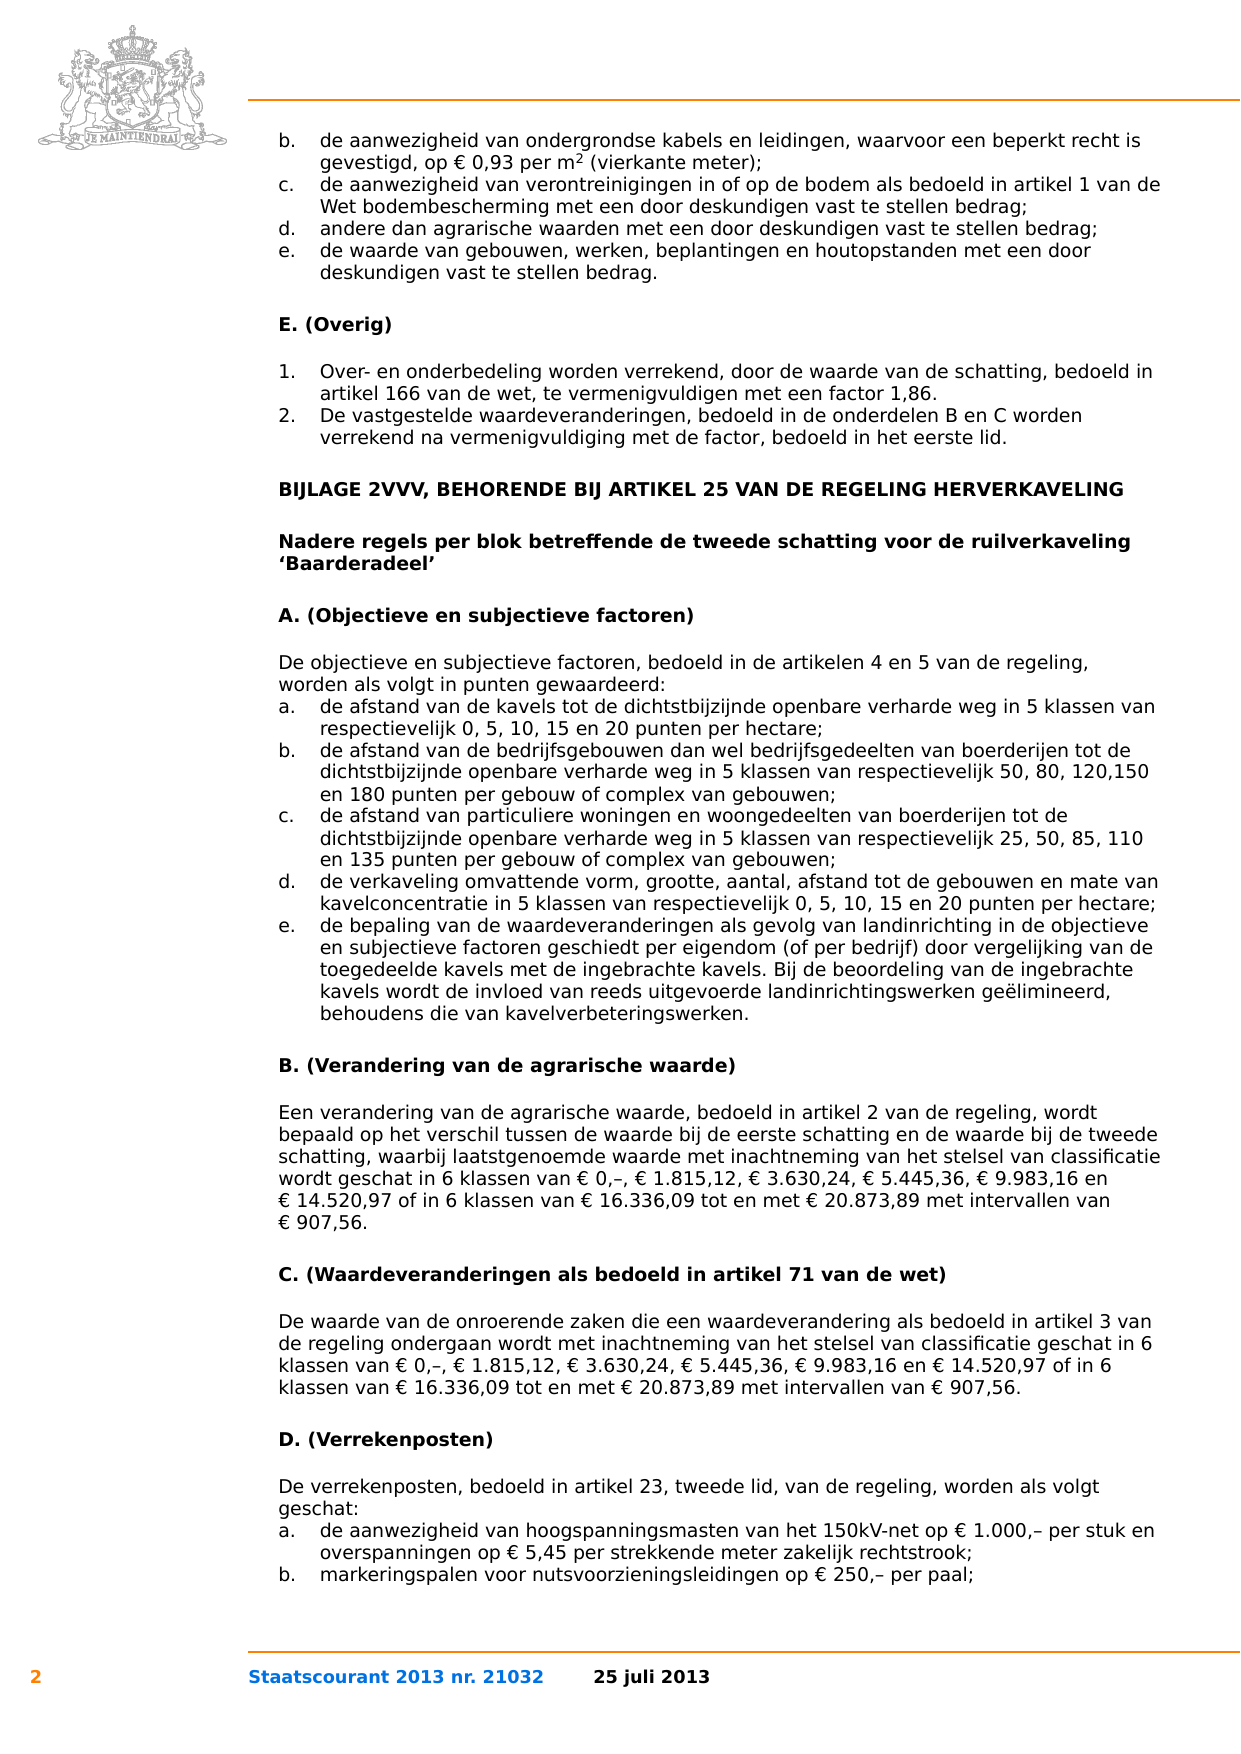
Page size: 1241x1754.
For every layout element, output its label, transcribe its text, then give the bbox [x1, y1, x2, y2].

subtitle Nadere regels per blok betreffende de tweede schatting voor de ruilverkaveling ‘Baarderadeel’ [278, 531, 1163, 574]
text De verrekenposten, bedoeld in artikel 23, tweede lid, van de regeling, worden als volgt geschat: [278, 1476, 1163, 1520]
text b. de aanwezigheid van ondergrondse kabels en leidingen, waarvoor een beperkt recht is gevestigd, op € 0,93 per m2 (vierkante meter); [278, 130, 1163, 174]
text c. de afstand van particuliere woningen en woongedeelten van boerderijen tot de dichtstbijzijnde openbare verharde weg in 5 klassen van respectievelijk 25, 50, 85, 110 en 135 punten per gebouw of complex van gebouwen; [278, 805, 1163, 871]
subtitle B. (Verandering van de agrarische waarde) [278, 1055, 1163, 1077]
text b. markeringspalen voor nutsvoorzieningsleidingen op € 250,– per paal; [278, 1564, 1163, 1586]
text De objectieve en subjectieve factoren, bedoeld in de artikelen 4 en 5 van de regeling, worden als volgt in punten gewaardeerd: [278, 652, 1163, 696]
picture [38, 25, 227, 150]
text De waarde van de onroerende zaken die een waardeverandering als bedoeld in artikel 3 van de regeling ondergaan wordt met inachtneming van het stelsel van classificatie geschat in 6 klassen van € 0,–, € 1.815,12, € 3.630,24, € 5.445,36, € 9.983,16 en € 14.520,97 of in 6 klassen van € 16.336,09 tot en met € 20.873,89 met intervallen van € 907,56. [278, 1311, 1163, 1399]
text d. andere dan agrarische waarden met een door deskundigen vast te stellen bedrag; [278, 218, 1163, 240]
subtitle BIJLAGE 2VVV, BEHORENDE BIJ ARTIKEL 25 VAN DE REGELING HERVERKAVELING [278, 479, 1163, 501]
subtitle C. (Waardeveranderingen als bedoeld in artikel 71 van de wet) [278, 1264, 1163, 1286]
subtitle D. (Verrekenposten) [278, 1429, 1163, 1451]
text Een verandering van de agrarische waarde, bedoeld in artikel 2 van de regeling, wordt bepaald op het verschil tussen de waarde bij de eerste schatting en de waarde bij de tweede schatting, waarbij laatstgenoemde waarde met inachtneming van het stelsel van classificatie wordt geschat in 6 klassen van € 0,–, € 1.815,12, € 3.630,24, € 5.445,36, € 9.983,16 en € 14.520,97 of in 6 klassen van € 16.336,09 tot en met € 20.873,89 met intervallen van € 907,56. [278, 1102, 1163, 1234]
text 2. De vastgestelde waardeveranderingen, bedoeld in de onderdelen B en C worden verrekend na vermenigvuldiging met de factor, bedoeld in het eerste lid. [278, 405, 1163, 449]
text e. de waarde van gebouwen, werken, beplantingen en houtopstanden met een door deskundigen vast te stellen bedrag. [278, 240, 1163, 284]
text b. de afstand van de bedrijfsgebouwen dan wel bedrijfsgedeelten van boerderijen tot de dichtstbijzijnde openbare verharde weg in 5 klassen van respectievelijk 50, 80, 120,150 en 180 punten per gebouw of complex van gebouwen; [278, 739, 1163, 805]
text a. de aanwezigheid van hoogspanningsmasten van het 150kV-net op € 1.000,– per stuk en overspanningen op € 5,45 per strekkende meter zakelijk rechtstrook; [278, 1520, 1163, 1564]
text a. de afstand van de kavels tot de dichtstbijzijnde openbare verharde weg in 5 klassen van respectievelijk 0, 5, 10, 15 en 20 punten per hectare; [278, 696, 1163, 739]
text 1. Over- en onderbedeling worden verrekend, door de waarde van de schatting, bedoeld in artikel 166 van de wet, te vermenigvuldigen met een factor 1,86. [278, 361, 1163, 405]
subtitle E. (Overig) [278, 314, 1163, 336]
text d. de verkaveling omvattende vorm, grootte, aantal, afstand tot de gebouwen en mate van kavelconcentratie in 5 klassen van respectievelijk 0, 5, 10, 15 en 20 punten per hectare; [278, 871, 1163, 915]
subtitle A. (Objectieve en subjectieve factoren) [278, 604, 1163, 627]
text e. de bepaling van de waardeveranderingen als gevolg van landinrichting in de objectieve en subjectieve factoren geschiedt per eigendom (of per bedrijf) door vergelijking van de toegedeelde kavels met de ingebrachte kavels. Bij de beoordeling van de ingebrachte kavels wordt de invloed van reeds uitgevoerde landinrichtingswerken geëlimineerd, behoudens die van kavelverbeteringswerken. [278, 915, 1163, 1025]
text c. de aanwezigheid van verontreinigingen in of op de bodem als bedoeld in artikel 1 van de Wet bodembescherming met een door deskundigen vast te stellen bedrag; [278, 174, 1163, 218]
